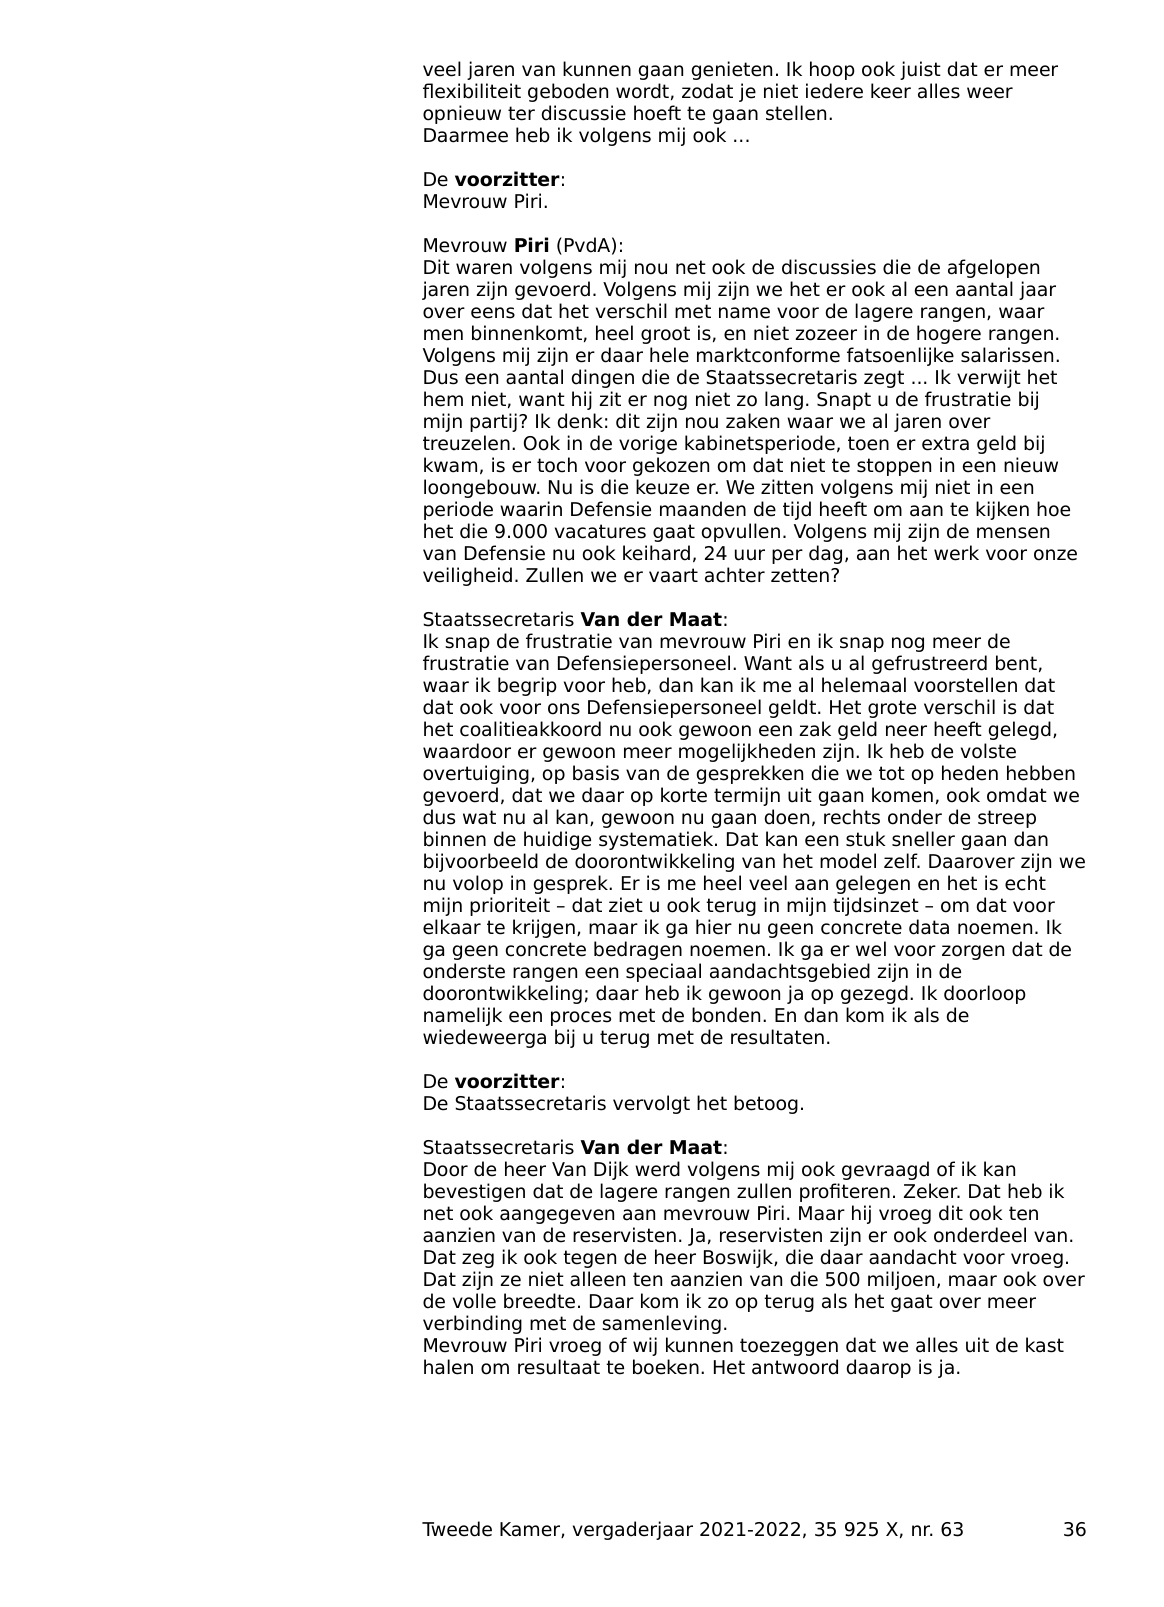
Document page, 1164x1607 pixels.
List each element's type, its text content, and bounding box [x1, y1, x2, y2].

text Door de heer Van Dijk werd volgens mij ook gevraagd of ik kan bevestigen dat de lagere rangen zullen profiteren. Zeker. Dat heb ik net ook aangegeven aan mevrouw Piri. Maar hij vroeg dit ook ten aanzien van de reservisten. Ja, reservisten zijn er ook onderdeel van. Dat zeg ik ook tegen de heer Boswijk, die daar aandacht voor vroeg. Dat zijn ze niet alleen ten aanzien van die 500 miljoen, maar ook over de volle breedte. Daar kom ik zo op terug als het gaat over meer verbinding met de samenleving. [422, 1159, 1087, 1335]
text De Staatssecretaris vervolgt het betoog. [422, 1093, 1087, 1115]
text Mevrouw Piri vroeg of wij kunnen toezeggen dat we alles uit de kast halen om resultaat te boeken. Het antwoord daarop is ja. [422, 1335, 1087, 1379]
text De voorzitter: [422, 169, 1087, 191]
text Staatssecretaris Van der Maat: [422, 609, 1087, 631]
text Daarmee heb ik volgens mij ook ... [422, 125, 1087, 147]
text Mevrouw Piri (PvdA): [422, 235, 1087, 257]
text Staatssecretaris Van der Maat: [422, 1137, 1087, 1159]
text Mevrouw Piri. [422, 191, 1087, 213]
text Dit waren volgens mij nou net ook de discussies die de afgelopen jaren zijn gevoerd. Volgens mij zijn we het er ook al een aantal jaar over eens dat het verschil met name voor de lagere rangen, waar men binnenkomt, heel groot is, en niet zozeer in de hogere rangen. Volgens mij zijn er daar hele marktconforme fatsoenlijke salarissen. Dus een aantal dingen die de Staatssecretaris zegt ... Ik verwijt het hem niet, want hij zit er nog niet zo lang. Snapt u de frustratie bij mijn partij? Ik denk: dit zijn nou zaken waar we al jaren over treuzelen. Ook in de vorige kabinetsperiode, toen er extra geld bij kwam, is er toch voor gekozen om dat niet te stoppen in een nieuw loongebouw. Nu is die keuze er. We zitten volgens mij niet in een periode waarin Defensie maanden de tijd heeft om aan te kijken hoe het die 9.000 vacatures gaat opvullen. Volgens mij zijn de mensen van Defensie nu ook keihard, 24 uur per dag, aan het werk voor onze veiligheid. Zullen we er vaart achter zetten? [422, 257, 1087, 587]
text De voorzitter: [422, 1071, 1087, 1093]
text Ik snap de frustratie van mevrouw Piri en ik snap nog meer de frustratie van Defensiepersoneel. Want als u al gefrustreerd bent, waar ik begrip voor heb, dan kan ik me al helemaal voorstellen dat dat ook voor ons Defensiepersoneel geldt. Het grote verschil is dat het coalitieakkoord nu ook gewoon een zak geld neer heeft gelegd, waardoor er gewoon meer mogelijkheden zijn. Ik heb de volste overtuiging, op basis van de gesprekken die we tot op heden hebben gevoerd, dat we daar op korte termijn uit gaan komen, ook omdat we dus wat nu al kan, gewoon nu gaan doen, rechts onder de streep binnen de huidige systematiek. Dat kan een stuk sneller gaan dan bijvoorbeeld de doorontwikkeling van het model zelf. Daarover zijn we nu volop in gesprek. Er is me heel veel aan gelegen en het is echt mijn prioriteit – dat ziet u ook terug in mijn tijdsinzet – om dat voor elkaar te krijgen, maar ik ga hier nu geen concrete data noemen. Ik ga geen concrete bedragen noemen. Ik ga er wel voor zorgen dat de onderste rangen een speciaal aandachtsgebied zijn in de doorontwikkeling; daar heb ik gewoon ja op gezegd. Ik doorloop namelijk een proces met de bonden. En dan kom ik als de wiedeweerga bij u terug met de resultaten. [422, 631, 1087, 1049]
text veel jaren van kunnen gaan genieten. Ik hoop ook juist dat er meer flexibiliteit geboden wordt, zodat je niet iedere keer alles weer opnieuw ter discussie hoeft te gaan stellen. [422, 59, 1087, 125]
